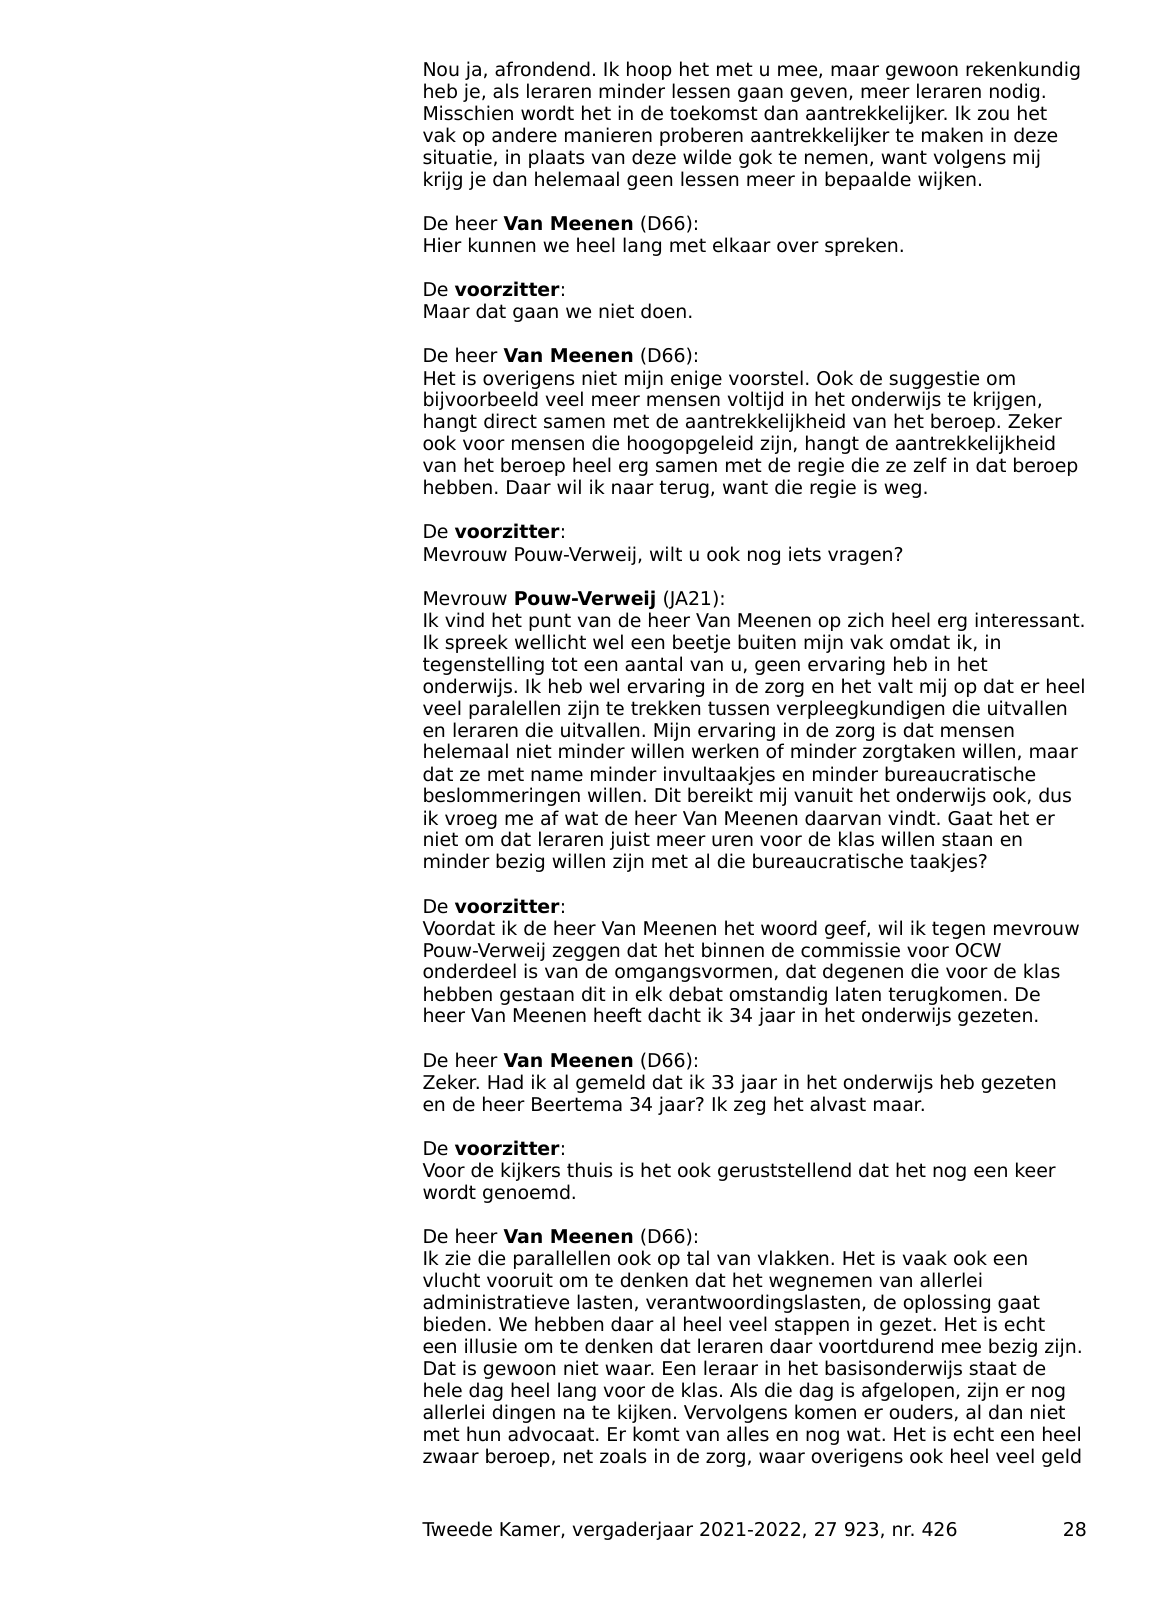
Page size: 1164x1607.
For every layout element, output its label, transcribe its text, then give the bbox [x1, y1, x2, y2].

text Nou ja, afrondend. Ik hoop het met u mee, maar gewoon rekenkundig heb je, als leraren minder lessen gaan geven, meer leraren nodig. Misschien wordt het in de toekomst dan aantrekkelijker. Ik zou het vak op andere manieren proberen aantrekkelijker te maken in deze situatie, in plaats van deze wilde gok te nemen, want volgens mij krijg je dan helemaal geen lessen meer in bepaalde wijken. [422, 59, 1087, 191]
text De heer Van Meenen (D66): [422, 345, 1087, 367]
text Mevrouw Pouw-Verweij (JA21): [422, 588, 1087, 609]
text De voorzitter: [422, 279, 1087, 301]
text Ik zie die parallellen ook op tal van vlakken. Het is vaak ook een vlucht vooruit om te denken dat het wegnemen van allerlei administratieve lasten, verantwoordingslasten, de oplossing gaat bieden. We hebben daar al heel veel stappen in gezet. Het is echt een illusie om te denken dat leraren daar voortdurend mee bezig zijn. Dat is gewoon niet waar. Een leraar in het basisonderwijs staat de hele dag heel lang voor de klas. Als die dag is afgelopen, zijn er nog allerlei dingen na te kijken. Vervolgens komen er ouders, al dan niet met hun advocaat. Er komt van alles en nog wat. Het is echt een heel zwaar beroep, net zoals in de zorg, waar overigens ook heel veel geld [422, 1248, 1087, 1468]
text Zeker. Had ik al gemeld dat ik 33 jaar in het onderwijs heb gezeten en de heer Beertema 34 jaar? Ik zeg het alvast maar. [422, 1072, 1087, 1116]
text Voordat ik de heer Van Meenen het woord geef, wil ik tegen mevrouw Pouw-Verweij zeggen dat het binnen de commissie voor OCW onderdeel is van de omgangsvormen, dat degenen die voor de klas hebben gestaan dit in elk debat omstandig laten terugkomen. De heer Van Meenen heeft dacht ik 34 jaar in het onderwijs gezeten. [422, 917, 1087, 1027]
text De heer Van Meenen (D66): [422, 1049, 1087, 1072]
text Mevrouw Pouw-Verweij, wilt u ook nog iets vragen? [422, 543, 1087, 565]
text De heer Van Meenen (D66): [422, 1226, 1087, 1248]
text Ik vind het punt van de heer Van Meenen op zich heel erg interessant. Ik spreek wellicht wel een beetje buiten mijn vak omdat ik, in tegenstelling tot een aantal van u, geen ervaring heb in het onderwijs. Ik heb wel ervaring in de zorg en het valt mij op dat er heel veel paralellen zijn te trekken tussen verpleegkundigen die uitvallen en leraren die uitvallen. Mijn ervaring in de zorg is dat mensen helemaal niet minder willen werken of minder zorgtaken willen, maar dat ze met name minder invultaakjes en minder bureaucratische beslommeringen willen. Dit bereikt mij vanuit het onderwijs ook, dus ik vroeg me af wat de heer Van Meenen daarvan vindt. Gaat het er niet om dat leraren juist meer uren voor de klas willen staan en minder bezig willen zijn met al die bureaucratische taakjes? [422, 609, 1087, 873]
text Maar dat gaan we niet doen. [422, 301, 1087, 323]
text De voorzitter: [422, 896, 1087, 917]
text De heer Van Meenen (D66): [422, 213, 1087, 235]
text Het is overigens niet mijn enige voorstel. Ook de suggestie om bijvoorbeeld veel meer mensen voltijd in het onderwijs te krijgen, hangt direct samen met de aantrekkelijkheid van het beroep. Zeker ook voor mensen die hoogopgeleid zijn, hangt de aantrekkelijkheid van het beroep heel erg samen met de regie die ze zelf in dat beroep hebben. Daar wil ik naar terug, want die regie is weg. [422, 367, 1087, 499]
text De voorzitter: [422, 521, 1087, 543]
text Hier kunnen we heel lang met elkaar over spreken. [422, 235, 1087, 257]
text De voorzitter: [422, 1138, 1087, 1160]
text Voor de kijkers thuis is het ook geruststellend dat het nog een keer wordt genoemd. [422, 1160, 1087, 1204]
